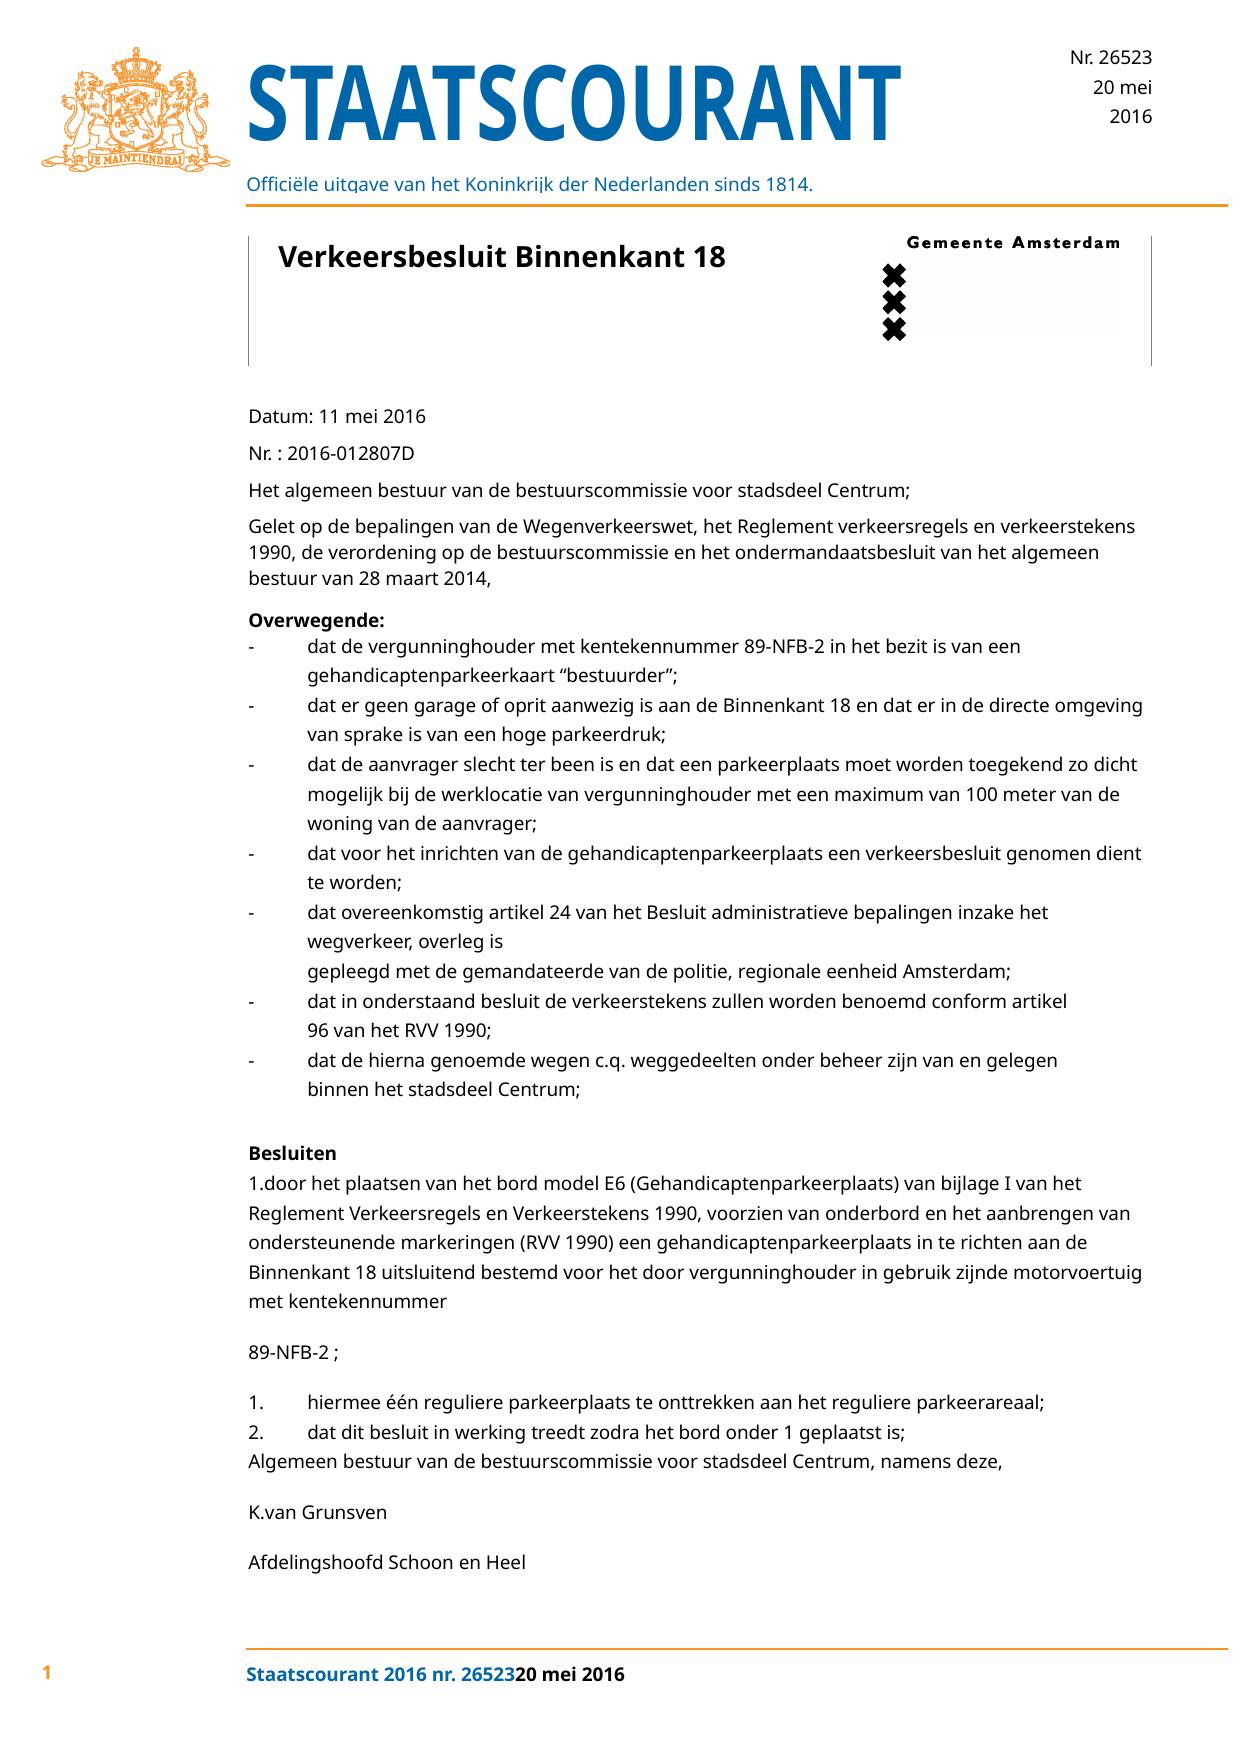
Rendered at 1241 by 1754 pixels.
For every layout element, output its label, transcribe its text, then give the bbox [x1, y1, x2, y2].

text Nr. : 2016-012807D [248, 440, 1152, 466]
table_header Verkeersbesluit Binnenkant 18 [249, 236, 850, 366]
list 96 van het RVV 1990; [248, 1017, 1152, 1043]
list dat er geen garage of oprit aanwezig is aan de Binnenkant 18 en dat er in de directe omgeving van sprake is van een hoge parkeerdruk; [248, 692, 1152, 747]
picture [882, 236, 1119, 341]
list dat de vergunninghouder met kentekennummer 89-NFB-2 in het bezit is van een gehandicaptenparkeerkaart “bestuurder”; [248, 633, 1152, 688]
list binnen het stadsdeel Centrum; [248, 1077, 1152, 1102]
text 89-NFB-2 ; [248, 1339, 1152, 1364]
text Algemeen bestuur van de bestuurscommissie voor stadsdeel Centrum, namens deze, [248, 1448, 1152, 1474]
list dat voor het inrichten van de gehandicaptenparkeerplaats een verkeersbesluit genomen dient te worden; [248, 840, 1152, 895]
list dat de hierna genoemde wegen c.q. weggedeelten onder beheer zijn van en gelegen [248, 1047, 1152, 1073]
list dat dit besluit in werking treedt zodra het bord onder 1 geplaatst is; [248, 1419, 1152, 1444]
text Het algemeen bestuur van de bestuurscommissie voor stadsdeel Centrum; [248, 477, 1152, 503]
picture [41, 47, 231, 172]
table_header [850, 236, 1151, 366]
list dat overeenkomstig artikel 24 van het Besluit administratieve bepalingen inzake het wegverkeer, overleg is [248, 899, 1152, 954]
list dat in onderstaand besluit de verkeerstekens zullen worden benoemd conform artikel [248, 988, 1152, 1013]
list hiermee één reguliere parkeerplaats te onttrekken aan het reguliere parkeerareaal; [248, 1389, 1152, 1415]
text K.van Grunsven [248, 1499, 1152, 1524]
text Datum: 11 mei 2016 [248, 404, 1152, 429]
list gepleegd met de gemandateerde van de politie, regionale eenheid Amsterdam; [248, 958, 1152, 984]
text Gelet op de bepalingen van de Wegenverkeerswet, het Reglement verkeersregels en verkeerstekens 1990, de verordening op de bestuurscommissie en het ondermandaatsbesluit van het algemeen bestuur van 28 maart 2014, [248, 514, 1152, 591]
text Besluiten [248, 1141, 1152, 1166]
text Afdelingshoofd Schoon en Heel [248, 1549, 1152, 1575]
text Overwegende: [248, 607, 1152, 633]
text 1.door het plaatsen van het bord model E6 (Gehandicaptenparkeerplaats) van bijlage I van het Reglement Verkeersregels en Verkeerstekens 1990, voorzien van onderbord en het aanbrengen van ondersteunende markeringen (RVV 1990) een gehandicaptenparkeerplaats in te richten aan de Binnenkant 18 uitsluitend bestemd voor het door vergunninghouder in gebruik zijnde motorvoertuig met kentekennummer [248, 1170, 1152, 1314]
list dat de aanvrager slecht ter been is en dat een parkeerplaats moet worden toegekend zo dicht mogelijk bij de werklocatie van vergunninghouder met een maximum van 100 meter van de woning van de aanvrager; [248, 751, 1152, 836]
